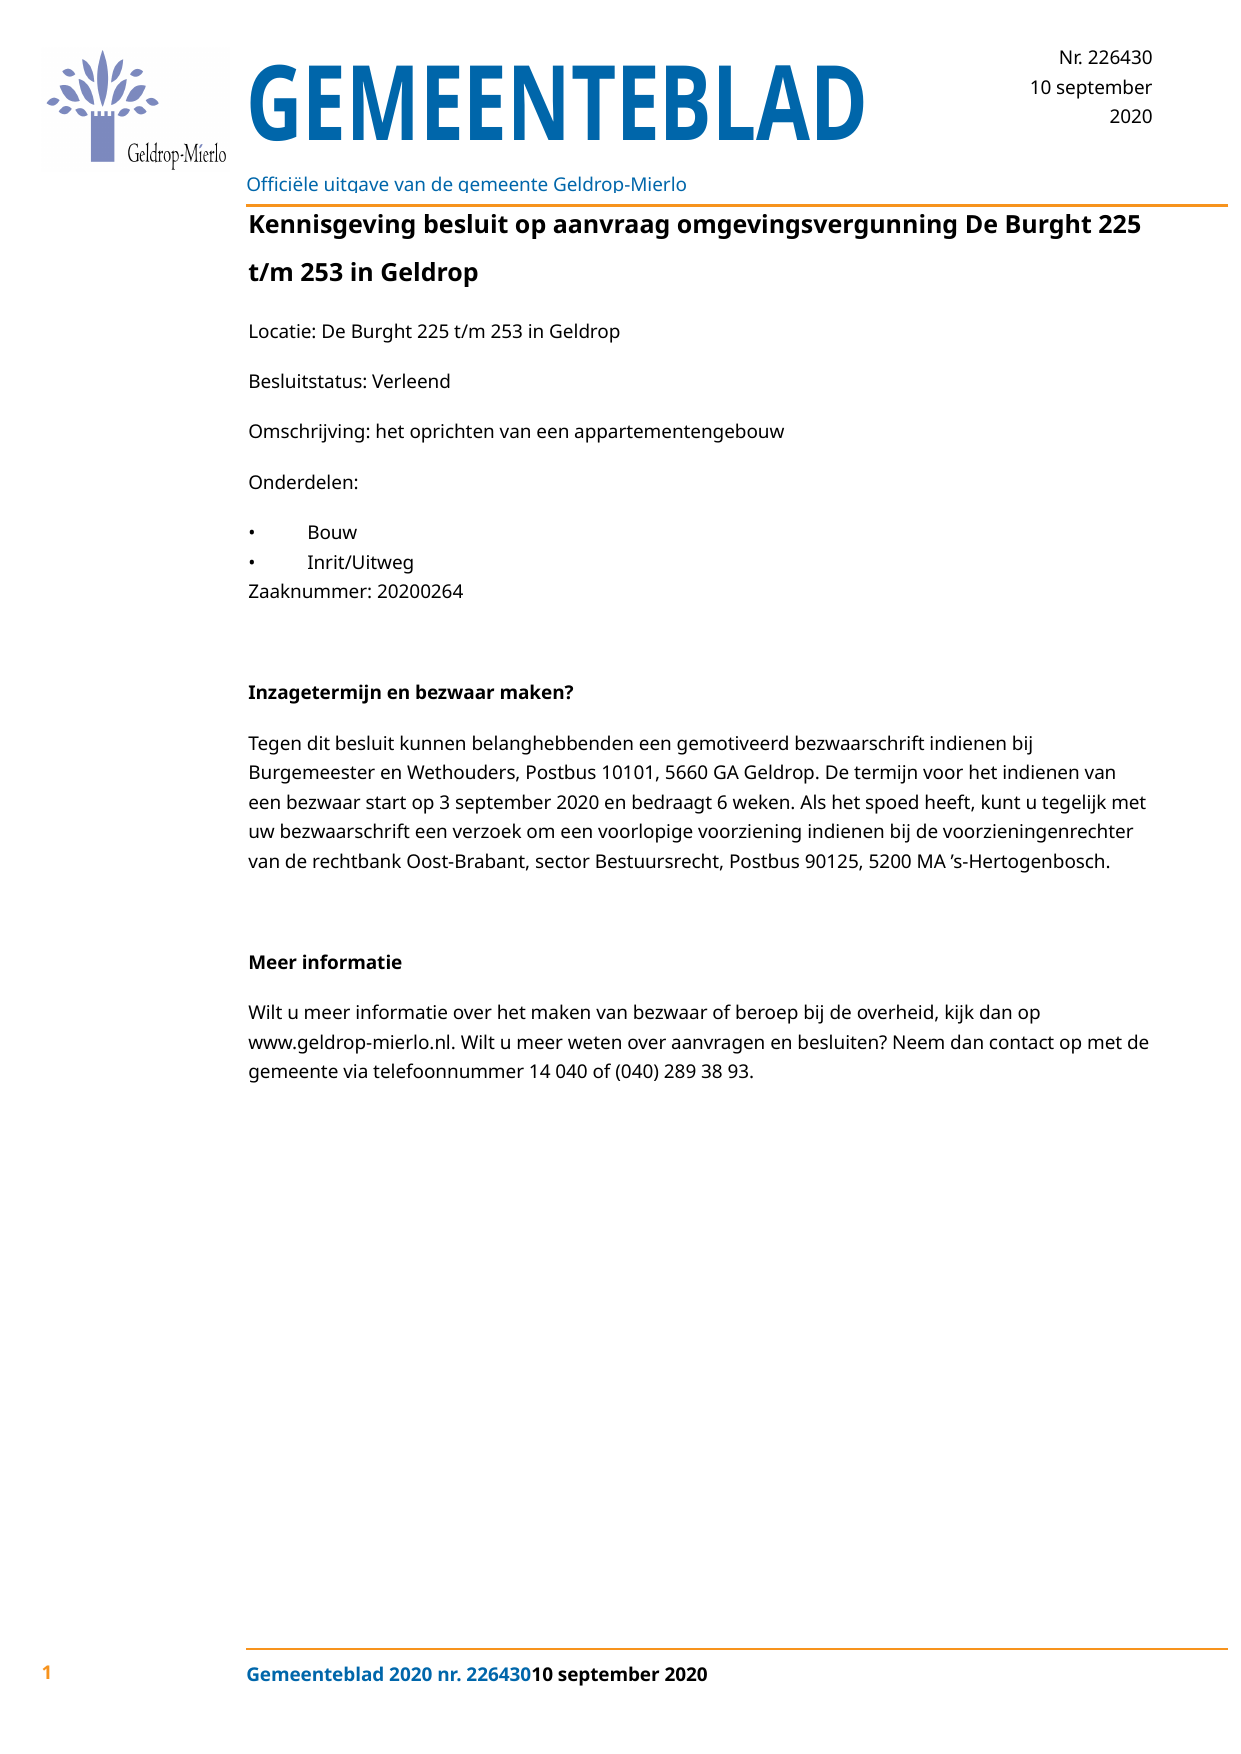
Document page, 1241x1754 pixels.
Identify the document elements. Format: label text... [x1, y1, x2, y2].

text Omschrijving: het oprichten van een appartementengebouw [248, 419, 1152, 444]
text Wilt u meer informatie over het maken van bezwaar of beroep bij de overheid, kijk dan op www.geldrop-mierlo.nl. Wilt u meer weten over aanvragen en besluiten? Neem dan contact op met de gemeente via telefoonnummer 14 040 of (040) 289 38 93. [248, 999, 1152, 1084]
picture [41, 47, 231, 172]
text Locatie: De Burght 225 t/m 253 in Geldrop [248, 318, 1152, 344]
text Zaaknummer: 20200264 [248, 579, 1152, 604]
text Onderdelen: [248, 469, 1152, 495]
text Kennisgeving besluit op aanvraag omgevingsvergunning De Burght 225 t/m 253 in Geldrop [248, 207, 1152, 288]
list Inrit/Uitweg [248, 549, 1152, 575]
text Meer informatie [248, 949, 1152, 975]
list Bouw [248, 519, 1152, 545]
text Inzagetermijn en bezwaar maken? [248, 679, 1152, 705]
text Besluitstatus: Verleend [248, 368, 1152, 394]
text Tegen dit besluit kunnen belanghebbenden een gemotiveerd bezwaarschrift indienen bij Burgemeester en Wethouders, Postbus 10101, 5660 GA Geldrop. De termijn voor het indienen van een bezwaar start op 3 september 2020 en bedraagt 6 weken. Als het spoed heeft, kunt u tegelijk met uw bezwaarschrift een verzoek om een voorlopige voorziening indienen bij de voorzieningenrechter van de rechtbank Oost-Brabant, sector Bestuursrecht, Postbus 90125, 5200 MA ’s-Hertogenbosch. [248, 730, 1152, 874]
